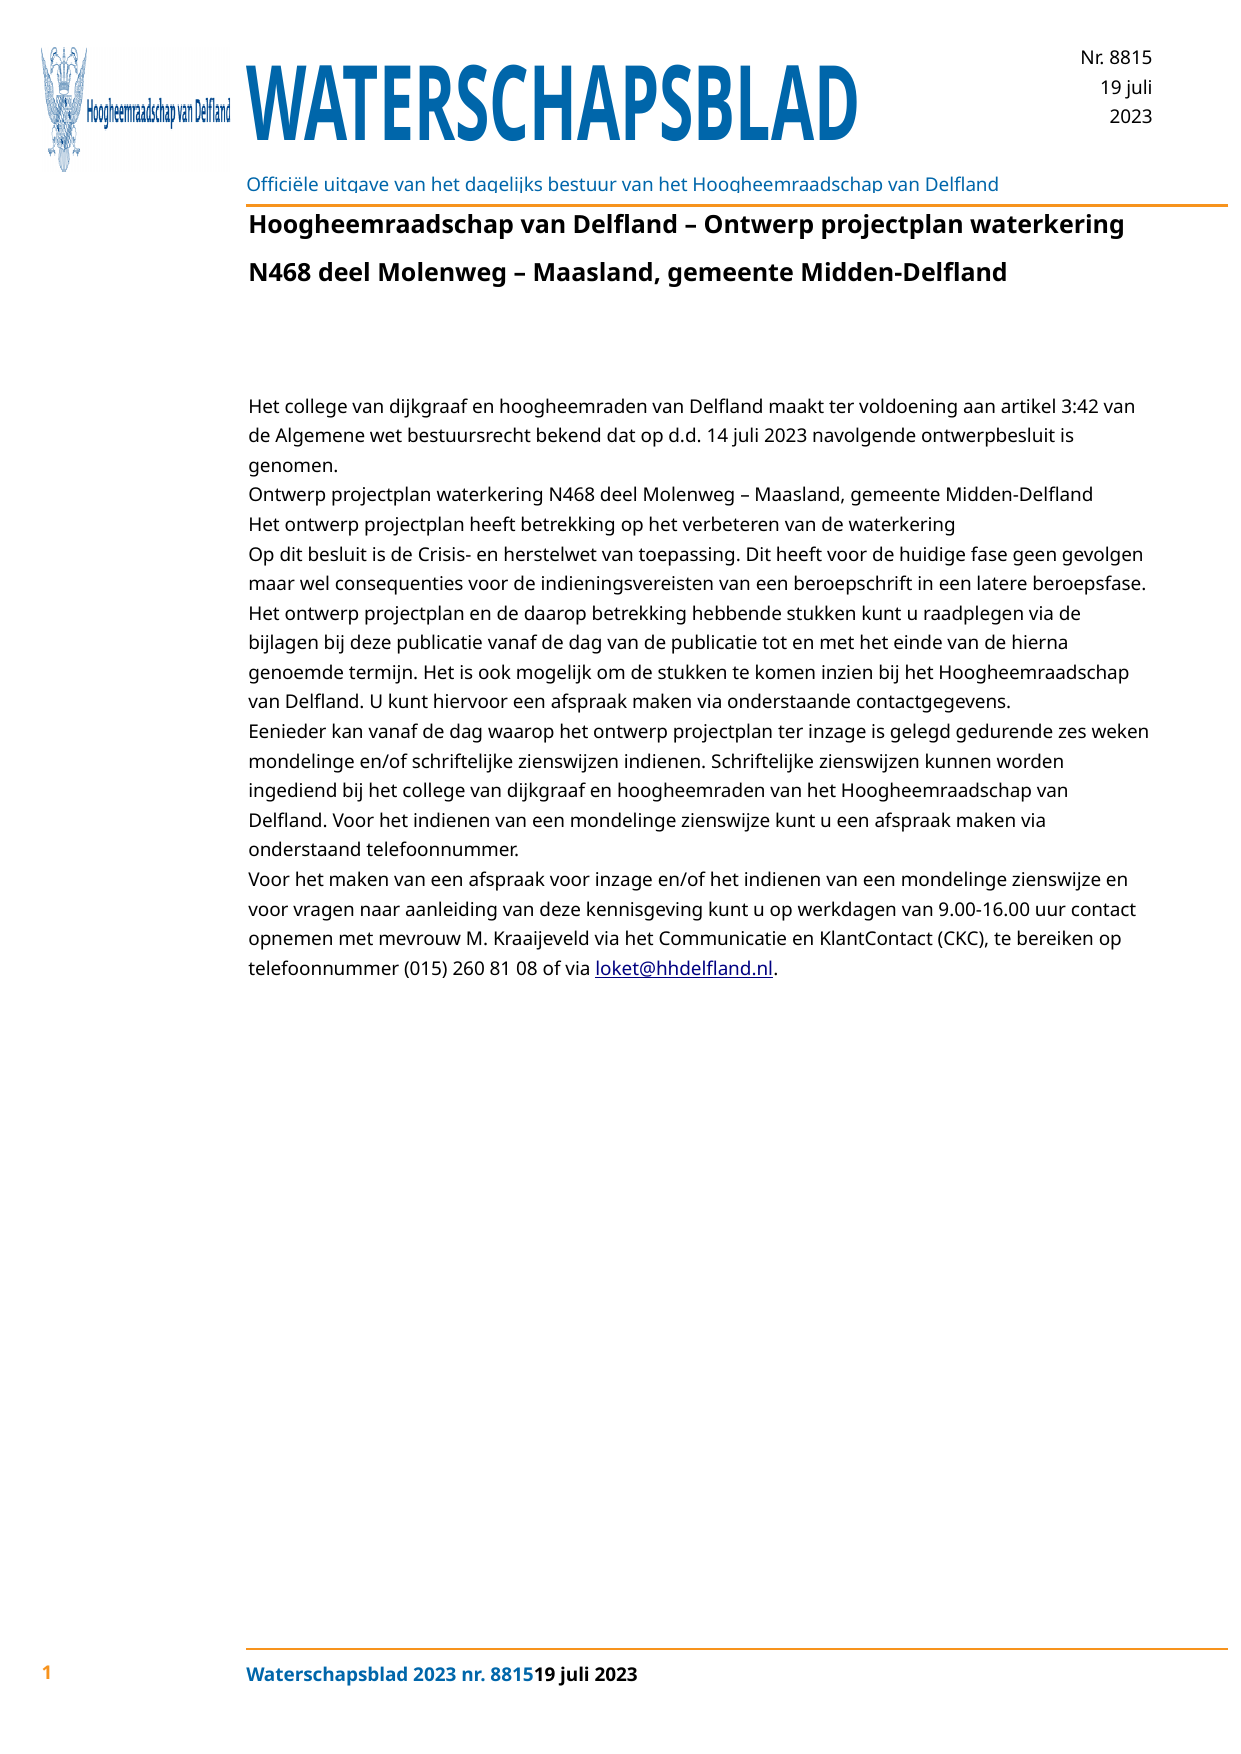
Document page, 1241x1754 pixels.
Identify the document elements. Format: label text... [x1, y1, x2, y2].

text Eenieder kan vanaf de dag waarop het ontwerp projectplan ter inzage is gelegd gedurende zes weken mondelinge en/of schriftelijke zienswijzen indienen. Schriftelijke zienswijzen kunnen worden ingediend bij het college van dijkgraaf en hoogheemraden van het Hoogheemraadschap van Delfland. Voor het indienen van een mondelinge zienswijze kunt u een afspraak maken via onderstaand telefoonnummer. [248, 718, 1152, 862]
text Op dit besluit is de Crisis- en herstelwet van toepassing. Dit heeft voor de huidige fase geen gevolgen maar wel consequenties voor de indieningsvereisten van een beroepschrift in een latere beroepsfase. [248, 541, 1152, 596]
text Voor het maken van een afspraak voor inzage en/of het indienen van een mondelinge zienswijze en voor vragen naar aanleiding van deze kennisgeving kunt u op werkdagen van 9.00-16.00 uur contact opnemen met mevrouw M. Kraaijeveld via het Communicatie en KlantContact (CKC), te bereiken op telefoonnummer (015) 260 81 08 of via loket@hhdelfland.nl. [248, 866, 1152, 981]
text Hoogheemraadschap van Delfland – Ontwerp projectplan waterkering N468 deel Molenweg – Maasland, gemeente Midden-Delfland [248, 207, 1152, 288]
text Ontwerp projectplan waterkering N468 deel Molenweg – Maasland, gemeente Midden-Delfland [248, 482, 1152, 507]
text Het ontwerp projectplan heeft betrekking op het verbeteren van de waterkering [248, 511, 1152, 537]
picture [41, 47, 231, 172]
text Het ontwerp projectplan en de daarop betrekking hebbende stukken kunt u raadplegen via de bijlagen bij deze publicatie vanaf de dag van de publicatie tot en met het einde van de hierna genoemde termijn. Het is ook mogelijk om de stukken te komen inzien bij het Hoogheemraadschap van Delfland. U kunt hiervoor een afspraak maken via onderstaande contactgegevens. [248, 600, 1152, 714]
text Het college van dijkgraaf en hoogheemraden van Delfland maakt ter voldoening aan artikel 3:42 van de Algemene wet bestuursrecht bekend dat op d.d. 14 juli 2023 navolgende ontwerpbesluit is genomen. [248, 393, 1152, 478]
